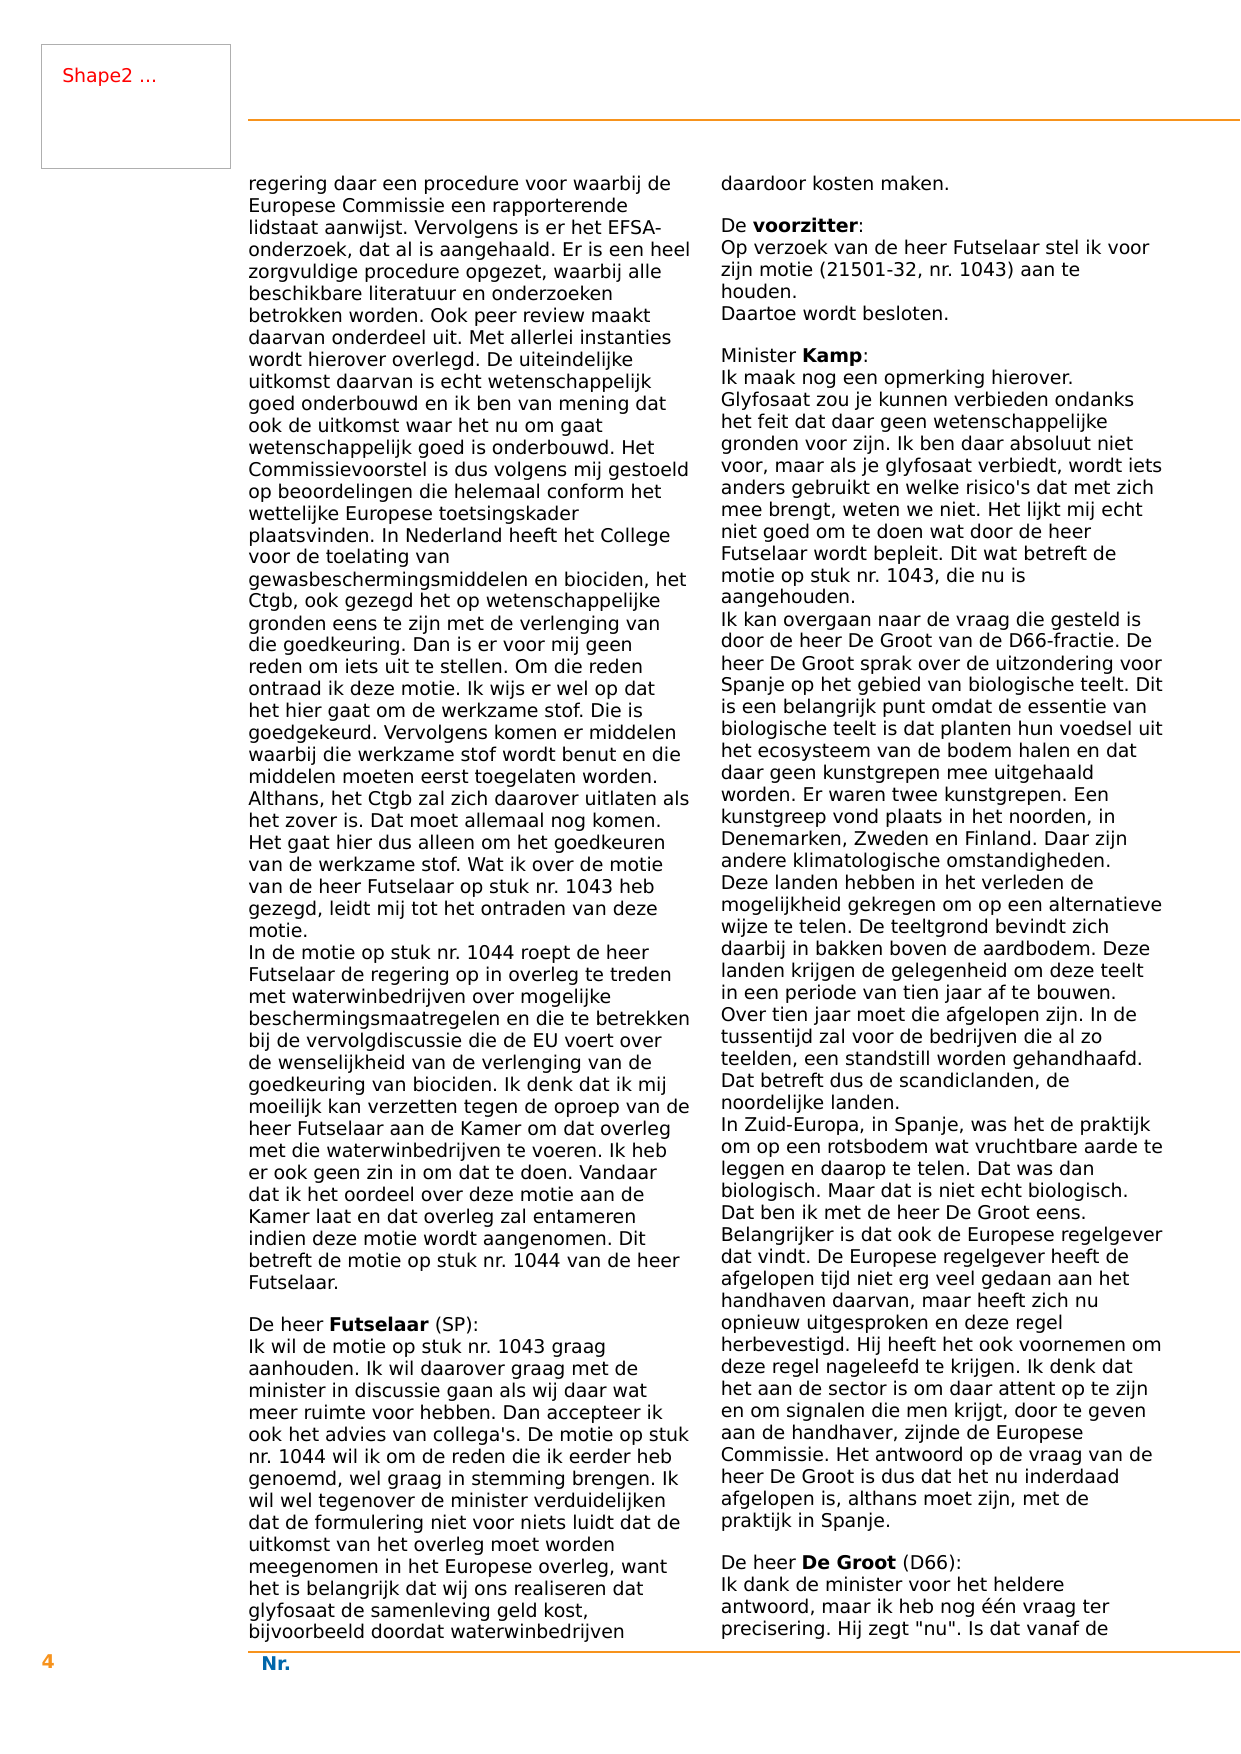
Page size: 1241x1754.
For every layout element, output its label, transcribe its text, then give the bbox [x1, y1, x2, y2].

text De voorzitter: [721, 215, 1163, 237]
text Ik maak nog een opmerking hierover. Glyfosaat zou je kunnen verbieden ondanks het feit dat daar geen wetenschappelijke gronden voor zijn. Ik ben daar absoluut niet voor, maar als je glyfosaat verbiedt, wordt iets anders gebruikt en welke risico's dat met zich mee brengt, weten we niet. Het lijkt mij echt niet goed om te doen wat door de heer Futselaar wordt bepleit. Dit wat betreft de motie op stuk nr. 1043, die nu is aangehouden. [721, 367, 1163, 608]
text Daartoe wordt besloten. [721, 303, 1163, 325]
text Minister Kamp: [721, 345, 1163, 367]
text De heer Futselaar (SP): [248, 1314, 691, 1336]
text Op verzoek van de heer Futselaar stel ik voor zijn motie (21501-32, nr. 1043) aan te houden. [721, 237, 1163, 303]
text Ik dank de minister voor het heldere antwoord, maar ik heb nog één vraag ter precisering. Hij zegt "nu". Is dat vanaf de [721, 1573, 1163, 1639]
text In de motie op stuk nr. 1044 roept de heer Futselaar de regering op in overleg te treden met waterwinbedrijven over mogelijke beschermingsmaatregelen en die te betrekken bij de vervolgdiscussie die de EU voert over de wenselijkheid van de verlenging van de goedkeuring van biociden. Ik denk dat ik mij moeilijk kan verzetten tegen de oproep van de heer Futselaar aan de Kamer om dat overleg met die waterwinbedrijven te voeren. Ik heb er ook geen zin in om dat te doen. Vandaar dat ik het oordeel over deze motie aan de Kamer laat en dat overleg zal entameren indien deze motie wordt aangenomen. Dit betreft de motie op stuk nr. 1044 van de heer Futselaar. [248, 942, 691, 1294]
text In Zuid-Europa, in Spanje, was het de praktijk om op een rotsbodem wat vruchtbare aarde te leggen en daarop te telen. Dat was dan biologisch. Maar dat is niet echt biologisch. Dat ben ik met de heer De Groot eens. Belangrijker is dat ook de Europese regelgever dat vindt. De Europese regelgever heeft de afgelopen tijd niet erg veel gedaan aan het handhaven daarvan, maar heeft zich nu opnieuw uitgesproken en deze regel herbevestigd. Hij heeft het ook voornemen om deze regel nageleefd te krijgen. Ik denk dat het aan de sector is om daar attent op te zijn en om signalen die men krijgt, door te geven aan de handhaver, zijnde de Europese Commissie. Het antwoord op de vraag van de heer De Groot is dus dat het nu inderdaad afgelopen is, althans moet zijn, met de praktijk in Spanje. [721, 1114, 1163, 1532]
text Ik wil de motie op stuk nr. 1043 graag aanhouden. Ik wil daarover graag met de minister in discussie gaan als wij daar wat meer ruimte voor hebben. Dan accepteer ik ook het advies van collega's. De motie op stuk nr. 1044 wil ik om de reden die ik eerder heb genoemd, wel graag in stemming brengen. Ik wil wel tegenover de minister verduidelijken dat de formulering niet voor niets luidt dat de uitkomst van het overleg moet worden meegenomen in het Europese overleg, want het is belangrijk dat wij ons realiseren dat glyfosaat de samenleving geld kost, bijvoorbeeld doordat waterwinbedrijven [248, 1336, 691, 1643]
text regering daar een procedure voor waarbij de Europese Commissie een rapporterende lidstaat aanwijst. Vervolgens is er het EFSA-onderzoek, dat al is aangehaald. Er is een heel zorgvuldige procedure opgezet, waarbij alle beschikbare literatuur en onderzoeken betrokken worden. Ook peer review maakt daarvan onderdeel uit. Met allerlei instanties wordt hierover overlegd. De uiteindelijke uitkomst daarvan is echt wetenschappelijk goed onderbouwd en ik ben van mening dat ook de uitkomst waar het nu om gaat wetenschappelijk goed is onderbouwd. Het Commissievoorstel is dus volgens mij gestoeld op beoordelingen die helemaal conform het wettelijke Europese toetsingskader plaatsvinden. In Nederland heeft het College voor de toelating van gewasbeschermingsmiddelen en biociden, het Ctgb, ook gezegd het op wetenschappelijke gronden eens te zijn met de verlenging van die goedkeuring. Dan is er voor mij geen reden om iets uit te stellen. Om die reden ontraad ik deze motie. Ik wijs er wel op dat het hier gaat om de werkzame stof. Die is goedgekeurd. Vervolgens komen er middelen waarbij die werkzame stof wordt benut en die middelen moeten eerst toegelaten worden. Althans, het Ctgb zal zich daarover uitlaten als het zover is. Dat moet allemaal nog komen. Het gaat hier dus alleen om het goedkeuren van de werkzame stof. Wat ik over de motie van de heer Futselaar op stuk nr. 1043 heb gezegd, leidt mij tot het ontraden van deze motie. [248, 173, 691, 942]
text De heer De Groot (D66): [721, 1552, 1163, 1573]
text Ik kan overgaan naar de vraag die gesteld is door de heer De Groot van de D66-fractie. De heer De Groot sprak over de uitzondering voor Spanje op het gebied van biologische teelt. Dit is een belangrijk punt omdat de essentie van biologische teelt is dat planten hun voedsel uit het ecosysteem van de bodem halen en dat daar geen kunstgrepen mee uitgehaald worden. Er waren twee kunstgrepen. Een kunstgreep vond plaats in het noorden, in Denemarken, Zweden en Finland. Daar zijn andere klimatologische omstandigheden. Deze landen hebben in het verleden de mogelijkheid gekregen om op een alternatieve wijze te telen. De teeltgrond bevindt zich daarbij in bakken boven de aardbodem. Deze landen krijgen de gelegenheid om deze teelt in een periode van tien jaar af te bouwen. Over tien jaar moet die afgelopen zijn. In de tussentijd zal voor de bedrijven die al zo teelden, een standstill worden gehandhaafd. Dat betreft dus de scandiclanden, de noordelijke landen. [721, 608, 1163, 1114]
text daardoor kosten maken. [721, 173, 1163, 195]
